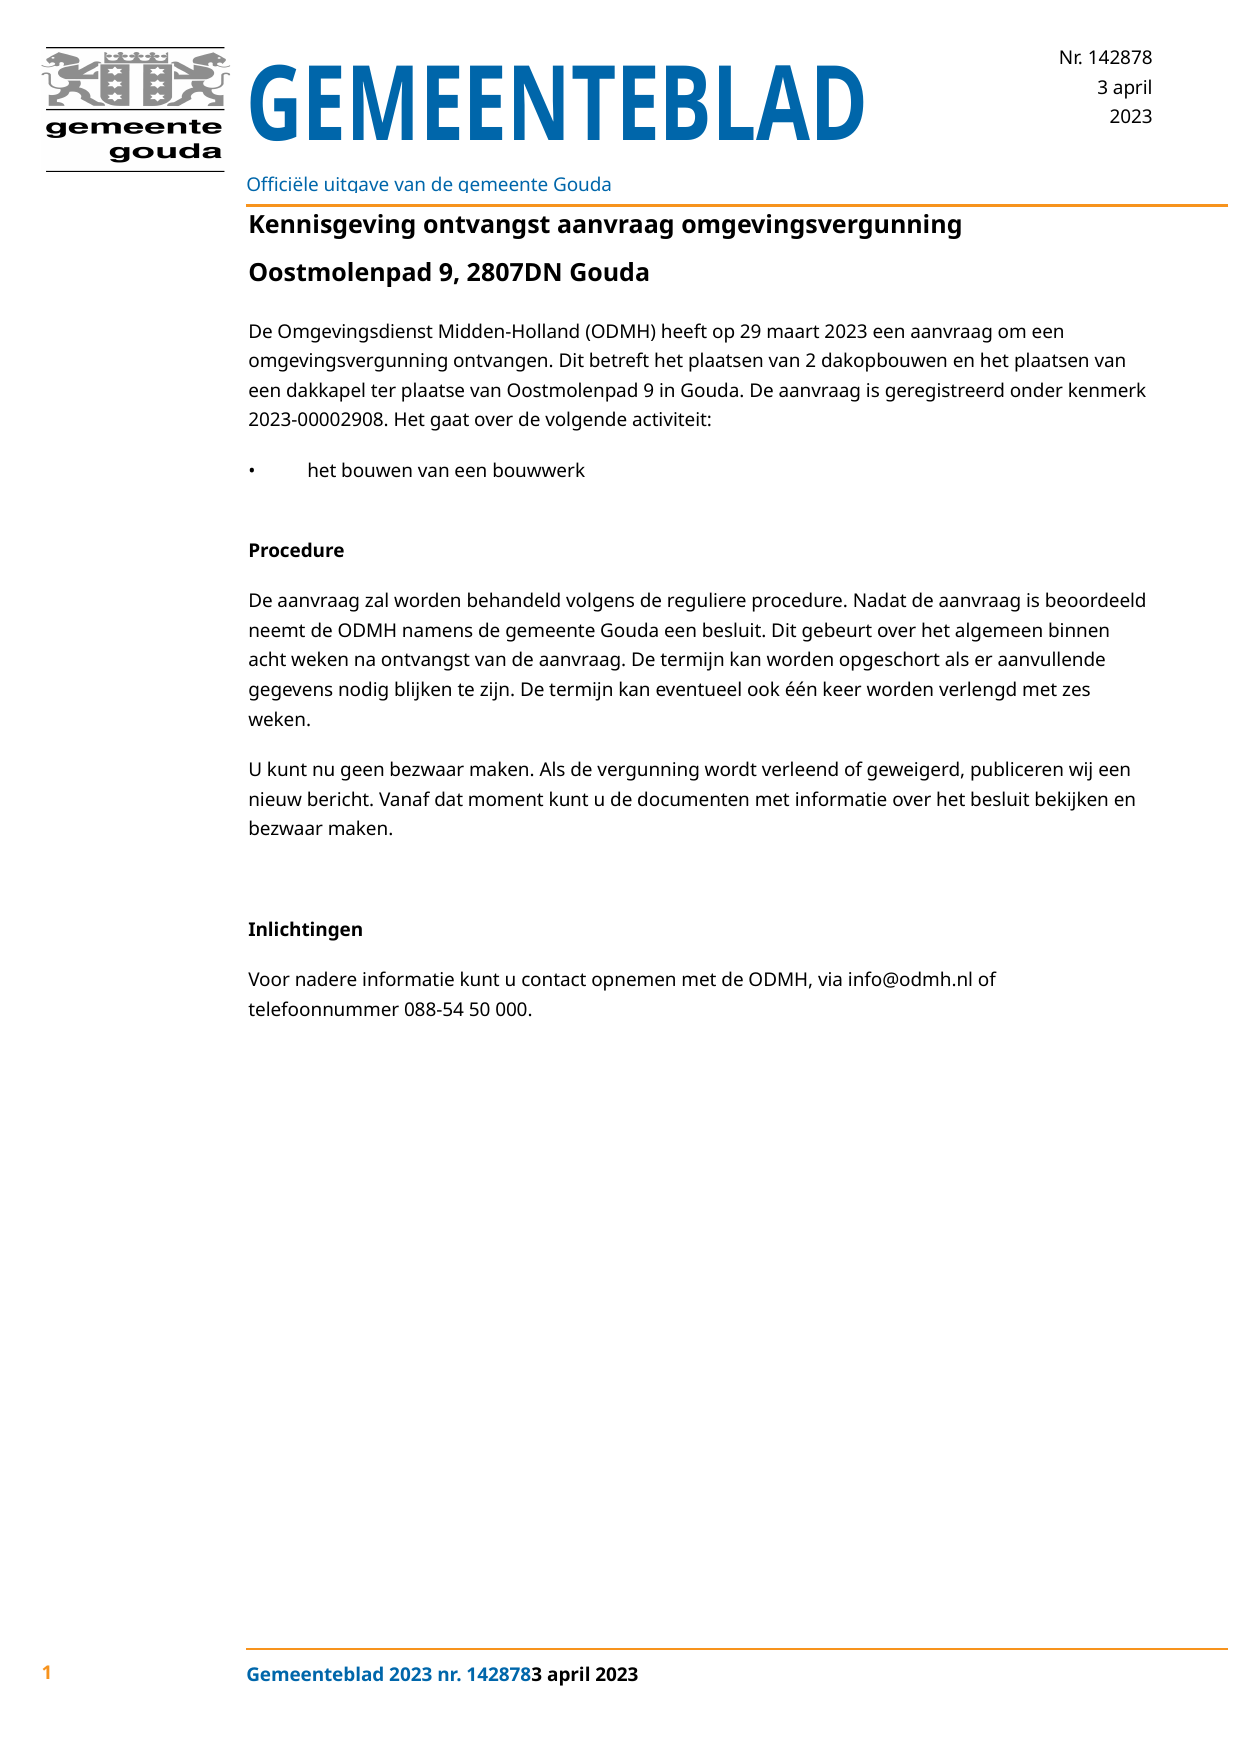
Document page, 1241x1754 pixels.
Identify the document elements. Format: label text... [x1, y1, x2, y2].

list het bouwen van een bouwwerk [248, 457, 1152, 483]
text Voor nadere informatie kunt u contact opnemen met de ODMH, via info@odmh.nl of telefoonnummer 088-54 50 000. [248, 967, 1152, 1022]
text De aanvraag zal worden behandeld volgens de reguliere procedure. Nadat de aanvraag is beoordeeld neemt de ODMH namens de gemeente Gouda een besluit. Dit gebeurt over het algemeen binnen acht weken na ontvangst van de aanvraag. De termijn kan worden opgeschort als er aanvullende gegevens nodig blijken te zijn. De termijn kan eventueel ook één keer worden verlengd met zes weken. [248, 587, 1152, 732]
text U kunt nu geen bezwaar maken. Als de vergunning wordt verleend of geweigerd, publiceren wij een nieuw bericht. Vanaf dat moment kunt u de documenten met informatie over het besluit bekijken en bezwaar maken. [248, 756, 1152, 841]
text De Omgevingsdienst Midden-Holland (ODMH) heeft op 29 maart 2023 een aanvraag om een omgevingsvergunning ontvangen. Dit betreft het plaatsen van 2 dakopbouwen en het plaatsen van een dakkapel ter plaatse van Oostmolenpad 9 in Gouda. De aanvraag is geregistreerd onder kenmerk 2023-00002908. Het gaat over de volgende activiteit: [248, 318, 1152, 432]
text Procedure [248, 537, 1152, 563]
picture [41, 47, 231, 172]
text Inlichtingen [248, 916, 1152, 942]
text Kennisgeving ontvangst aanvraag omgevingsvergunning Oostmolenpad 9, 2807DN Gouda [248, 207, 1152, 288]
